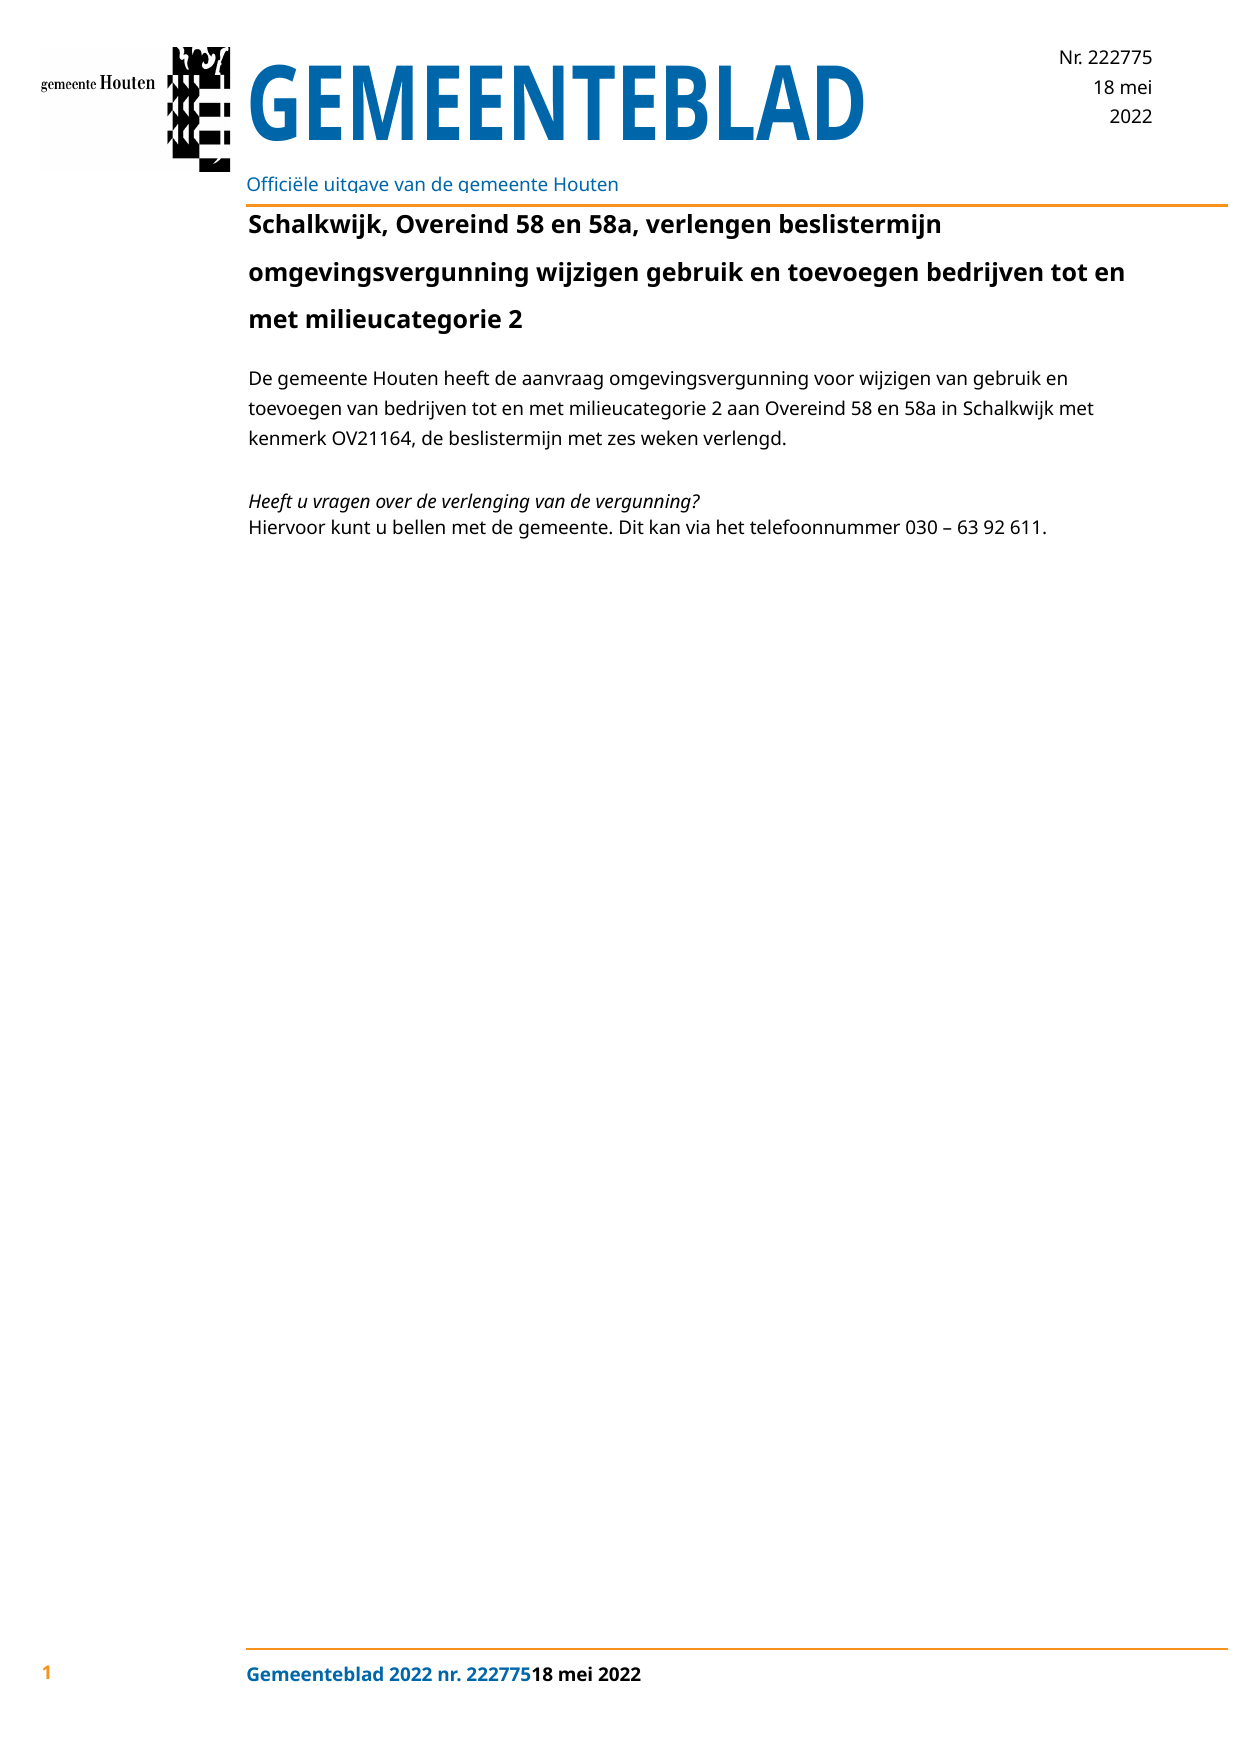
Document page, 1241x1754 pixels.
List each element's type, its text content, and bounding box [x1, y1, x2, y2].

text Hiervoor kunt u bellen met de gemeente. Dit kan via het telefoonnummer 030 – 63 92 611. [248, 514, 1152, 540]
text Heeft u vragen over de verlenging van de vergunning? [248, 489, 1152, 514]
picture [41, 47, 231, 172]
text Schalkwijk, Overeind 58 en 58a, verlengen beslistermijn omgevingsvergunning wijzigen gebruik en toevoegen bedrijven tot en met milieucategorie 2 [248, 207, 1152, 336]
text De gemeente Houten heeft de aanvraag omgevingsvergunning voor wijzigen van gebruik en toevoegen van bedrijven tot en met milieucategorie 2 aan Overeind 58 en 58a in Schalkwijk met kenmerk OV21164, de beslistermijn met zes weken verlengd. [248, 366, 1152, 450]
